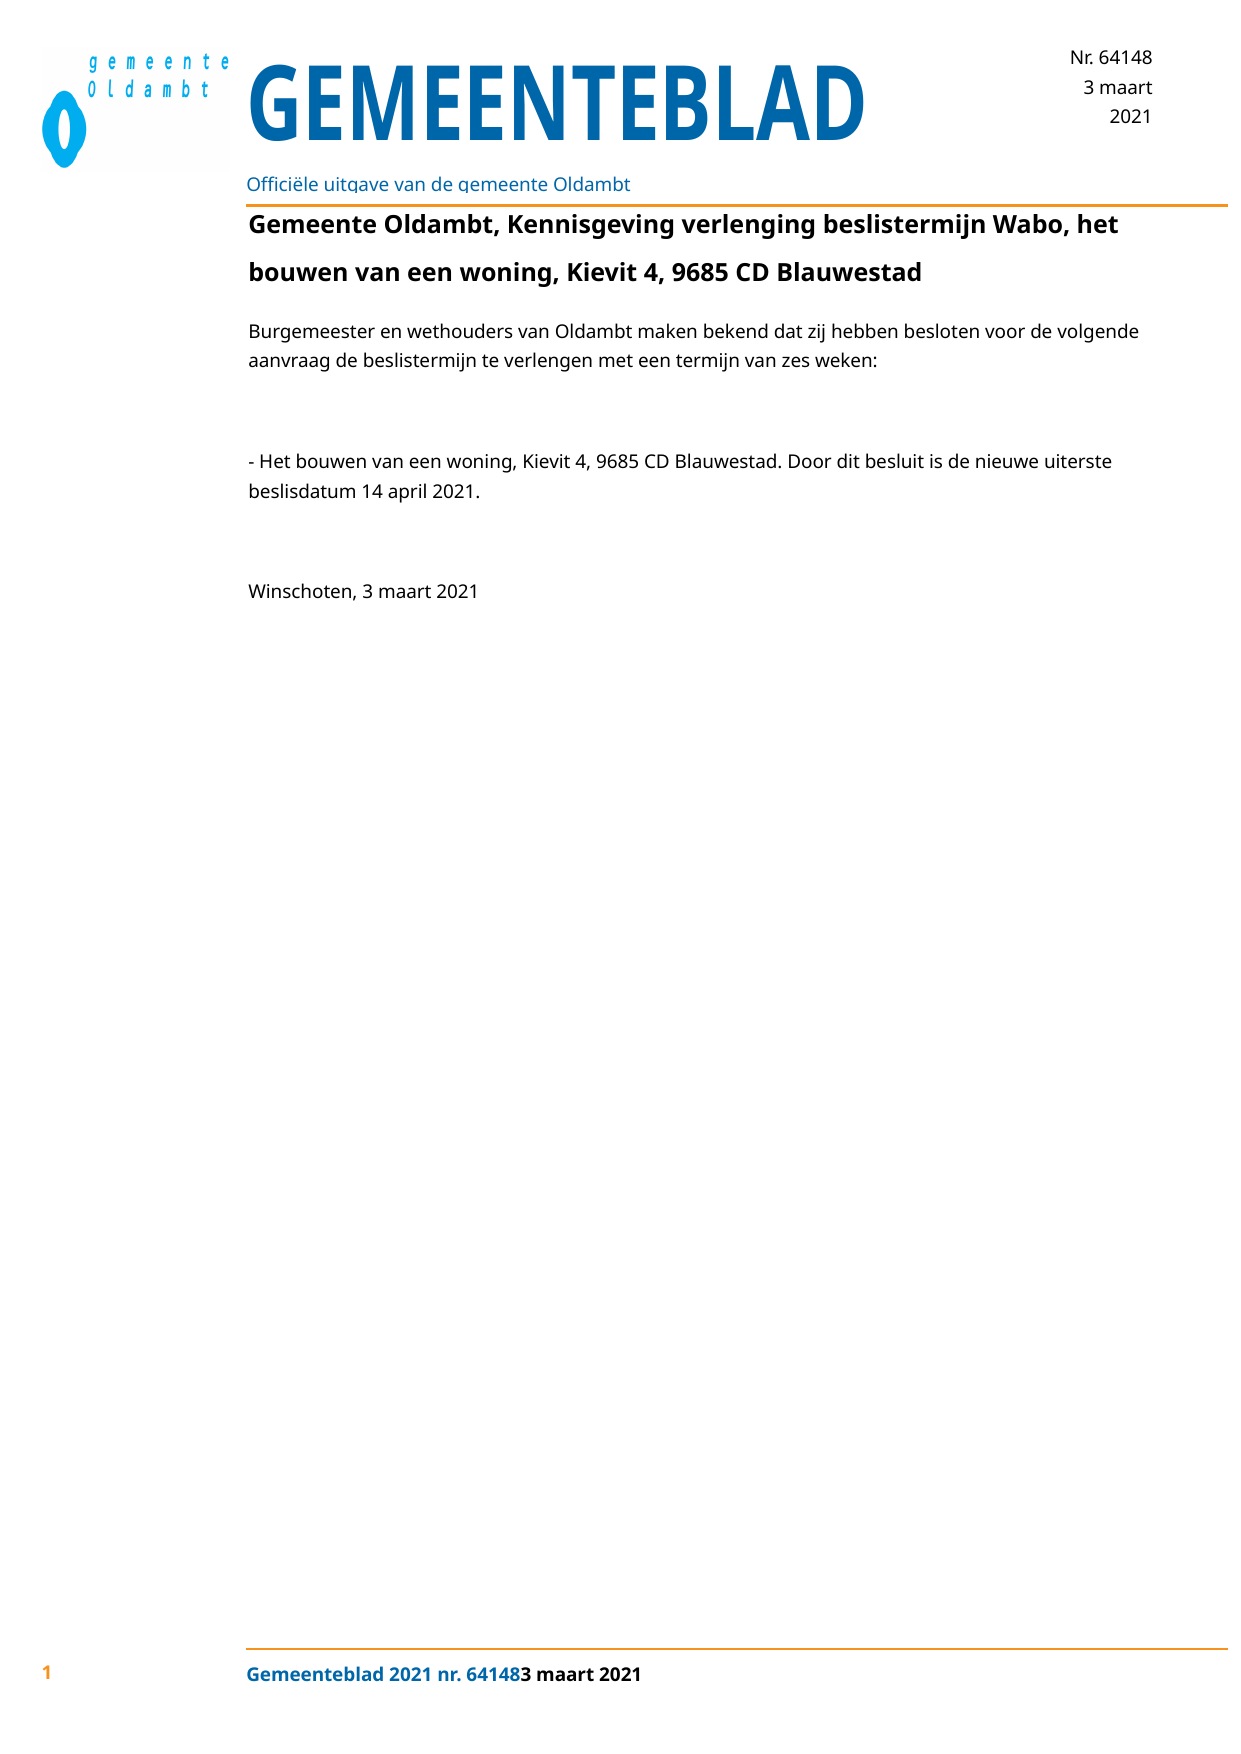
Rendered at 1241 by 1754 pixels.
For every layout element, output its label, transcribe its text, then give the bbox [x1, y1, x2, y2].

text Burgemeester en wethouders van Oldambt maken bekend dat zij hebben besloten voor de volgende aanvraag de beslistermijn te verlengen met een termijn van zes weken: [248, 318, 1152, 373]
text - Het bouwen van een woning, Kievit 4, 9685 CD Blauwestad. Door dit besluit is de nieuwe uiterste beslisdatum 14 april 2021. [248, 448, 1152, 504]
picture [41, 47, 231, 172]
text Gemeente Oldambt, Kennisgeving verlenging beslistermijn Wabo, het bouwen van een woning, Kievit 4, 9685 CD Blauwestad [248, 207, 1152, 288]
text Winschoten, 3 maart 2021 [248, 579, 1152, 604]
